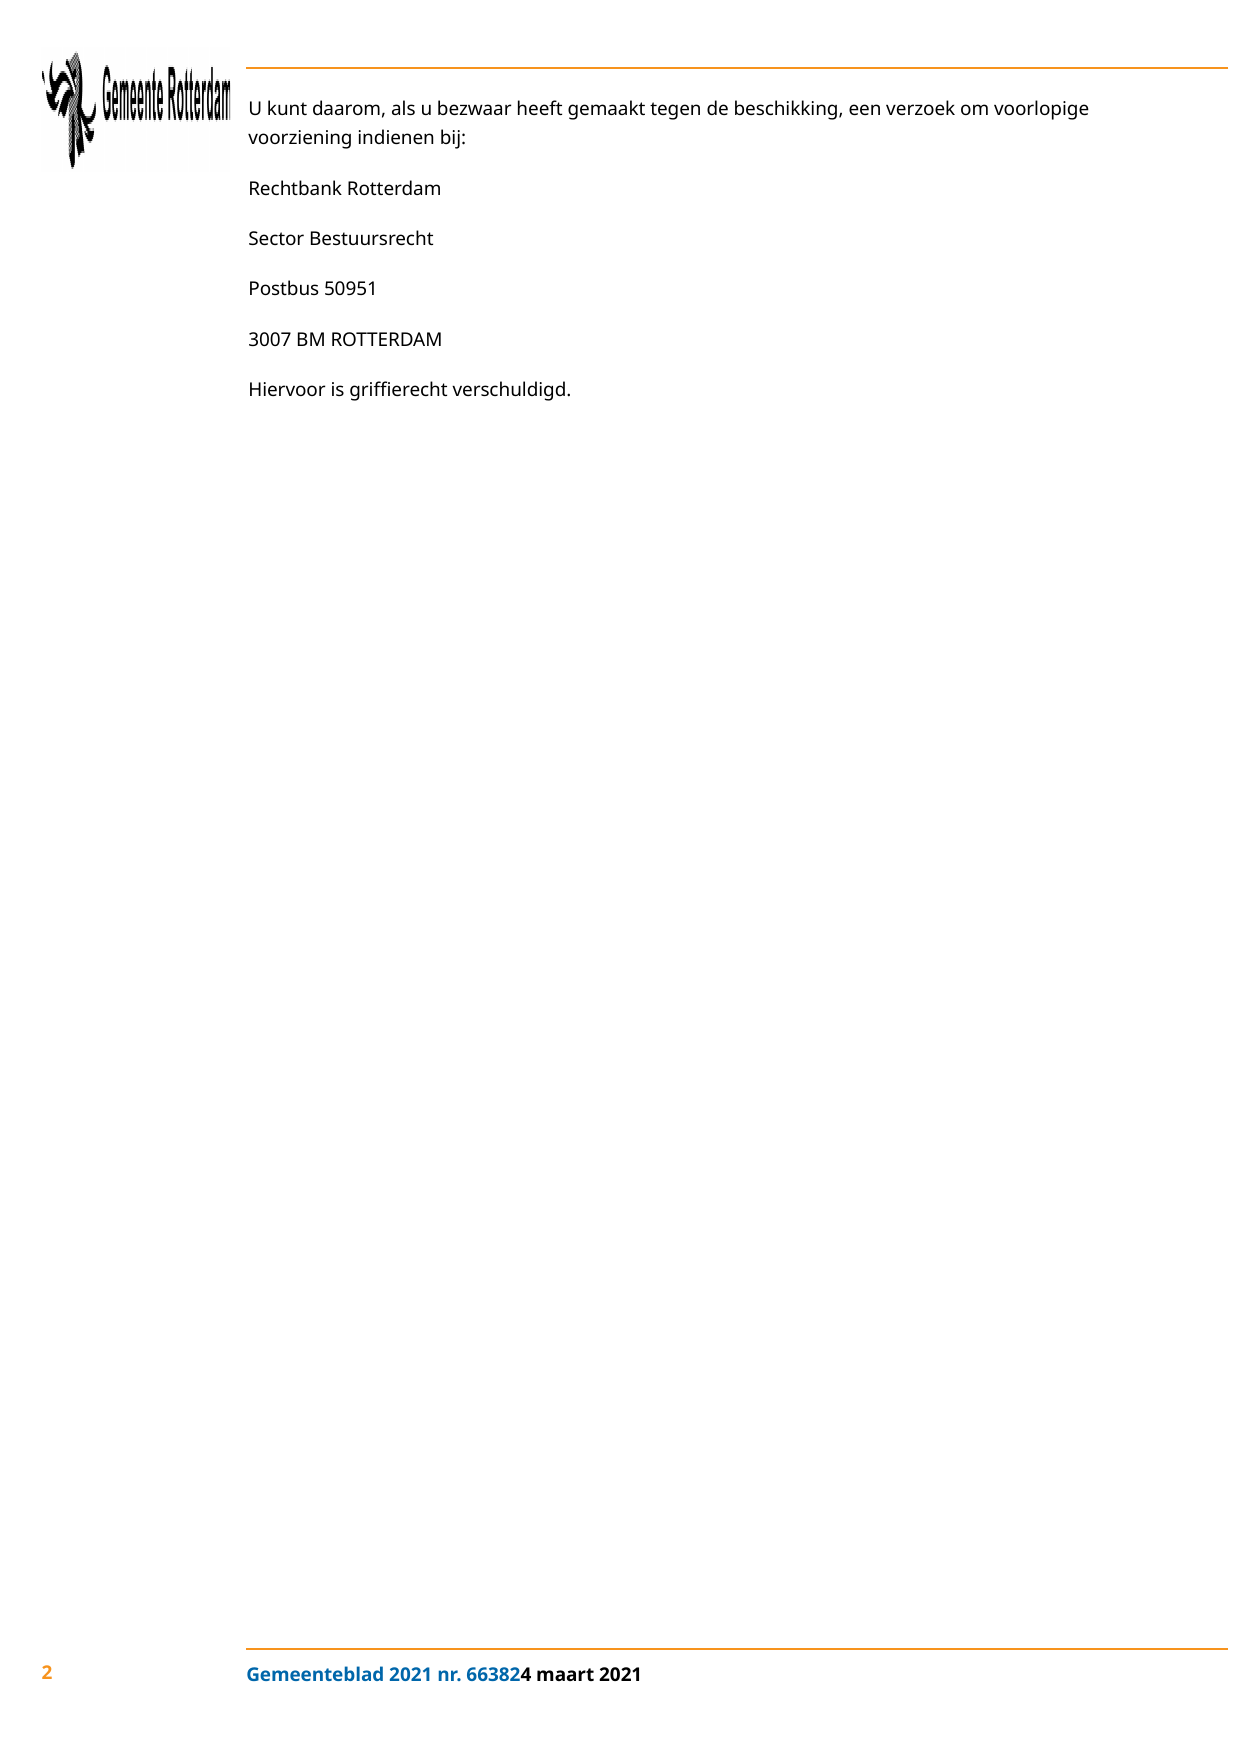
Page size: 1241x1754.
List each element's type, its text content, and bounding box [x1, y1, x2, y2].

text 3007 BM ROTTERDAM [248, 326, 1152, 352]
text U kunt daarom, als u bezwaar heeft gemaakt tegen de beschikking, een verzoek om voorlopige voorziening indienen bij: [248, 95, 1152, 150]
text Rechtbank Rotterdam [248, 175, 1152, 201]
text Postbus 50951 [248, 276, 1152, 301]
text Hiervoor is griffierecht verschuldigd. [248, 376, 1152, 402]
picture [41, 47, 231, 172]
text Sector Bestuursrecht [248, 225, 1152, 251]
